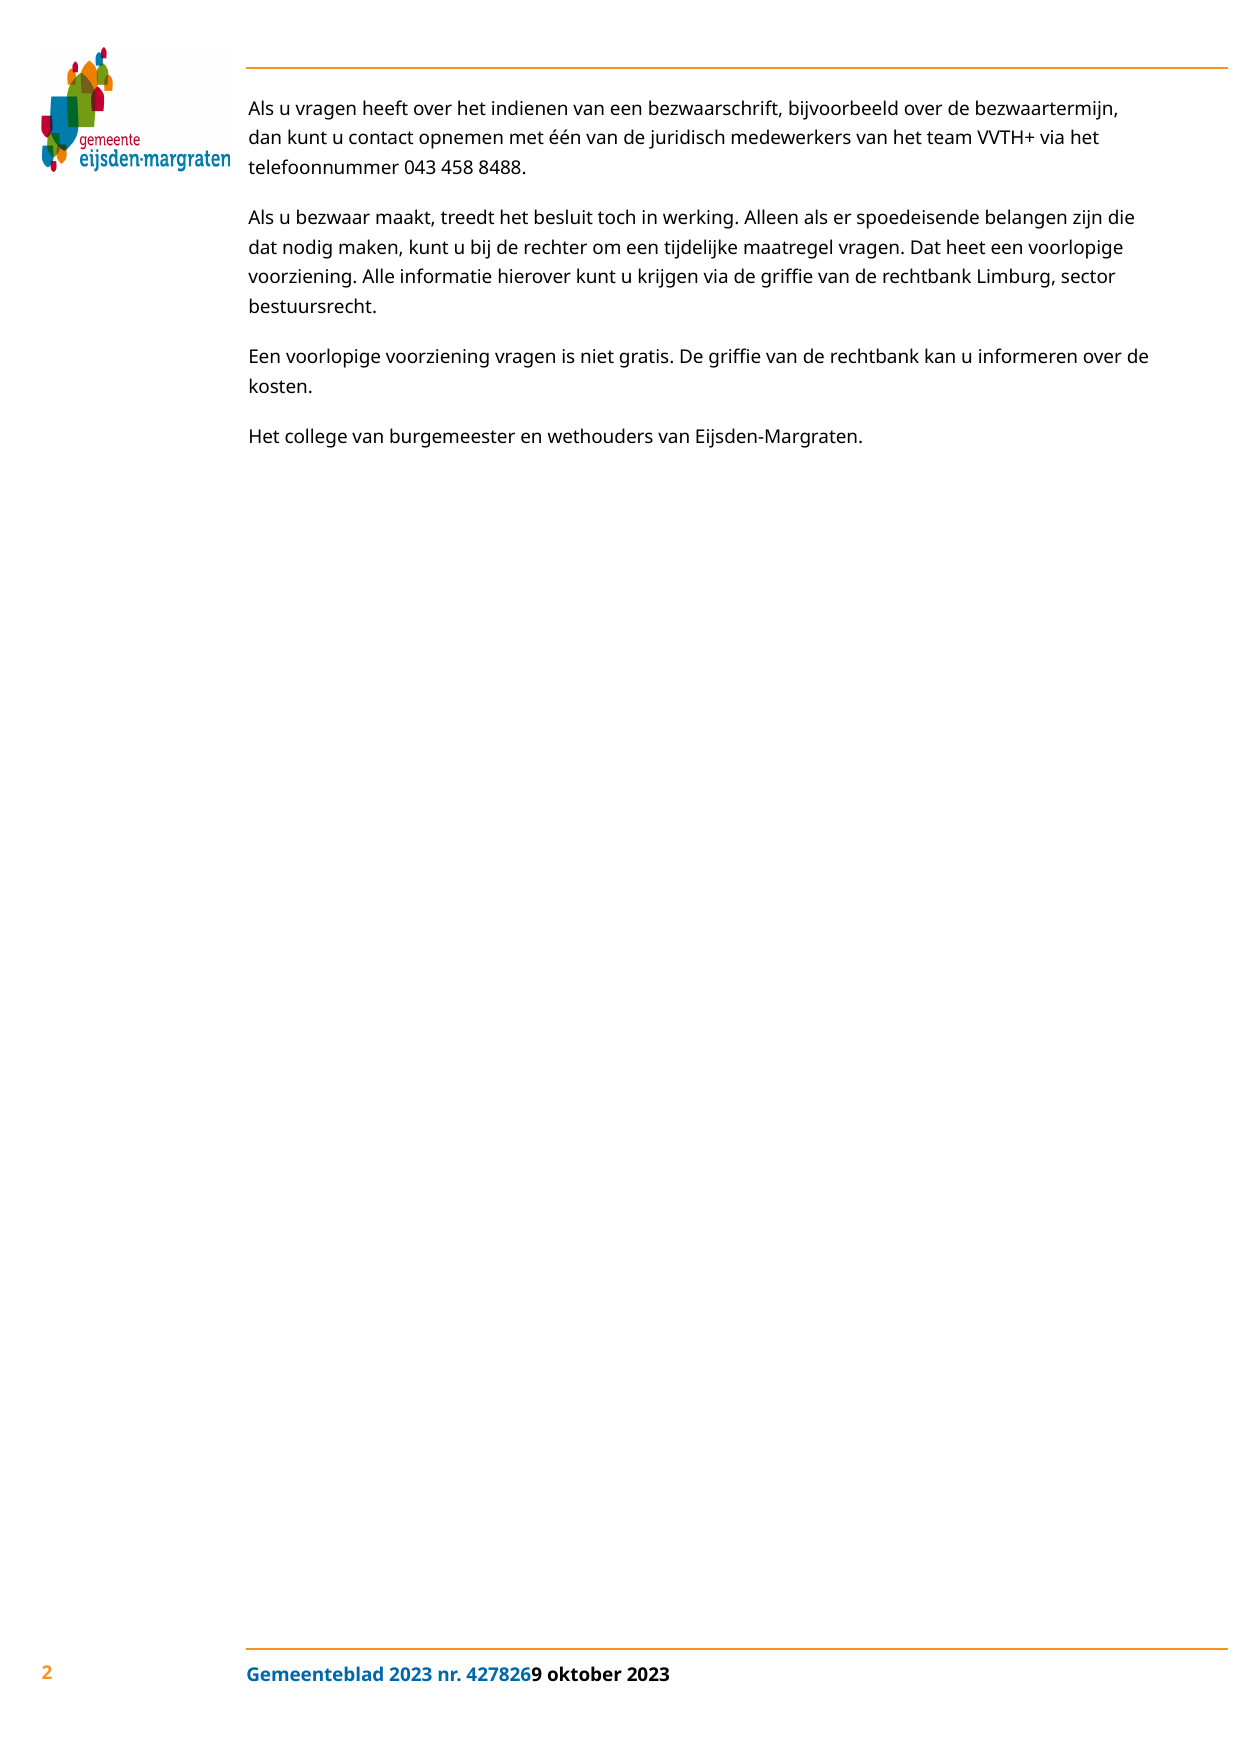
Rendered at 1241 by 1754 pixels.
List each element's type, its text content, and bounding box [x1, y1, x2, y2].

text Als u vragen heeft over het indienen van een bezwaarschrift, bijvoorbeeld over de bezwaartermijn, dan kunt u contact opnemen met één van de juridisch medewerkers van het team VVTH+ via het telefoonnummer 043 458 8488. [248, 95, 1152, 180]
text Als u bezwaar maakt, treedt het besluit toch in werking. Alleen als er spoedeisende belangen zijn die dat nodig maken, kunt u bij de rechter om een tijdelijke maatregel vragen. Dat heet een voorlopige voorziening. Alle informatie hierover kunt u krijgen via de griffie van de rechtbank Limburg, sector bestuursrecht. [248, 204, 1152, 319]
picture [41, 47, 231, 172]
text Het college van burgemeester en wethouders van Eijsden-Margraten. [248, 423, 1152, 449]
text Een voorlopige voorziening vragen is niet gratis. De griffie van de rechtbank kan u informeren over de kosten. [248, 343, 1152, 399]
